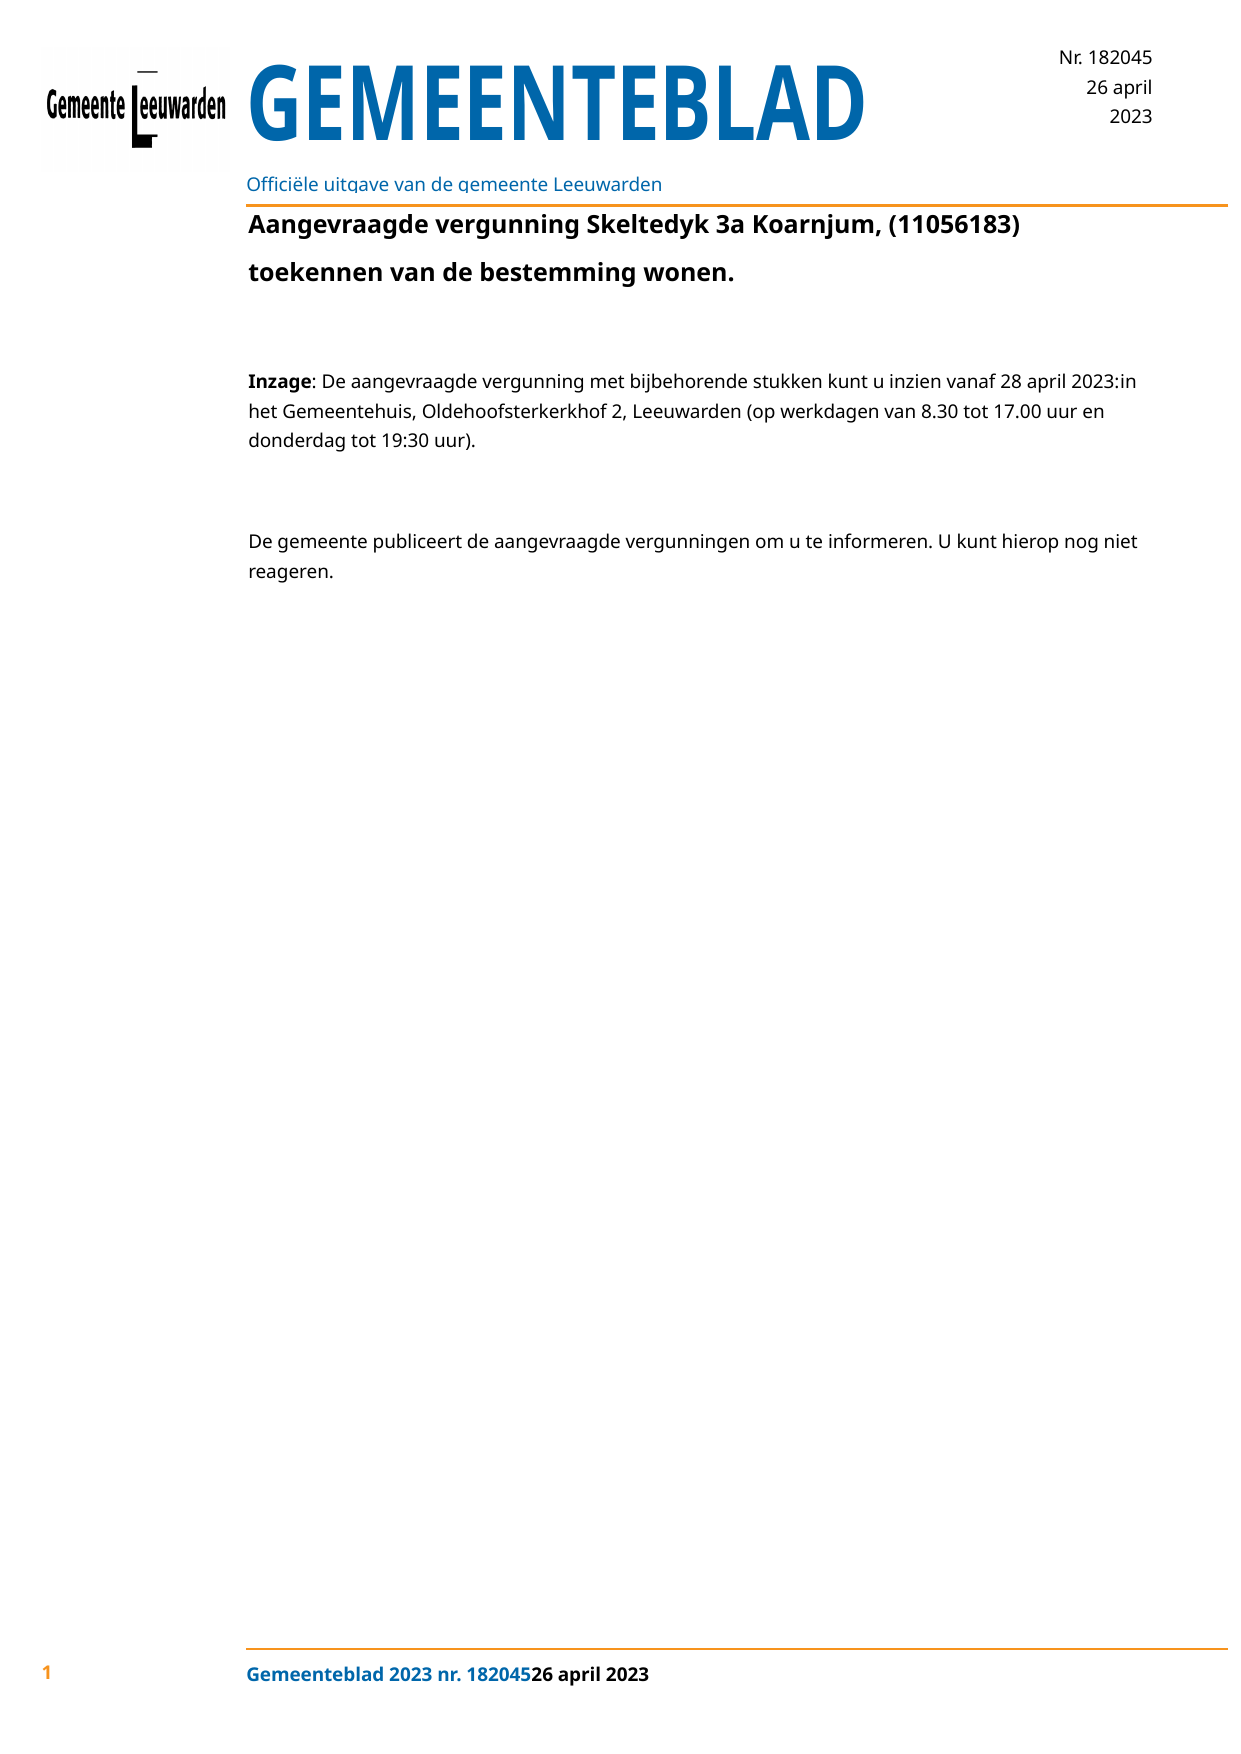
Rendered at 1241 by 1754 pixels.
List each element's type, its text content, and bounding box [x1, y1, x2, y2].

text Aangevraagde vergunning Skeltedyk 3a Koarnjum, (11056183) toekennen van de bestemming wonen. [248, 207, 1152, 288]
picture [41, 47, 231, 172]
text Inzage: De aangevraagde vergunning met bijbehorende stukken kunt u inzien vanaf 28 april 2023:in het Gemeentehuis, Oldehoofsterkerkhof 2, Leeuwarden (op werkdagen van 8.30 tot 17.00 uur en donderdag tot 19:30 uur). [248, 368, 1152, 453]
text De gemeente publiceert de aangevraagde vergunningen om u te informeren. U kunt hierop nog niet reageren. [248, 528, 1152, 584]
